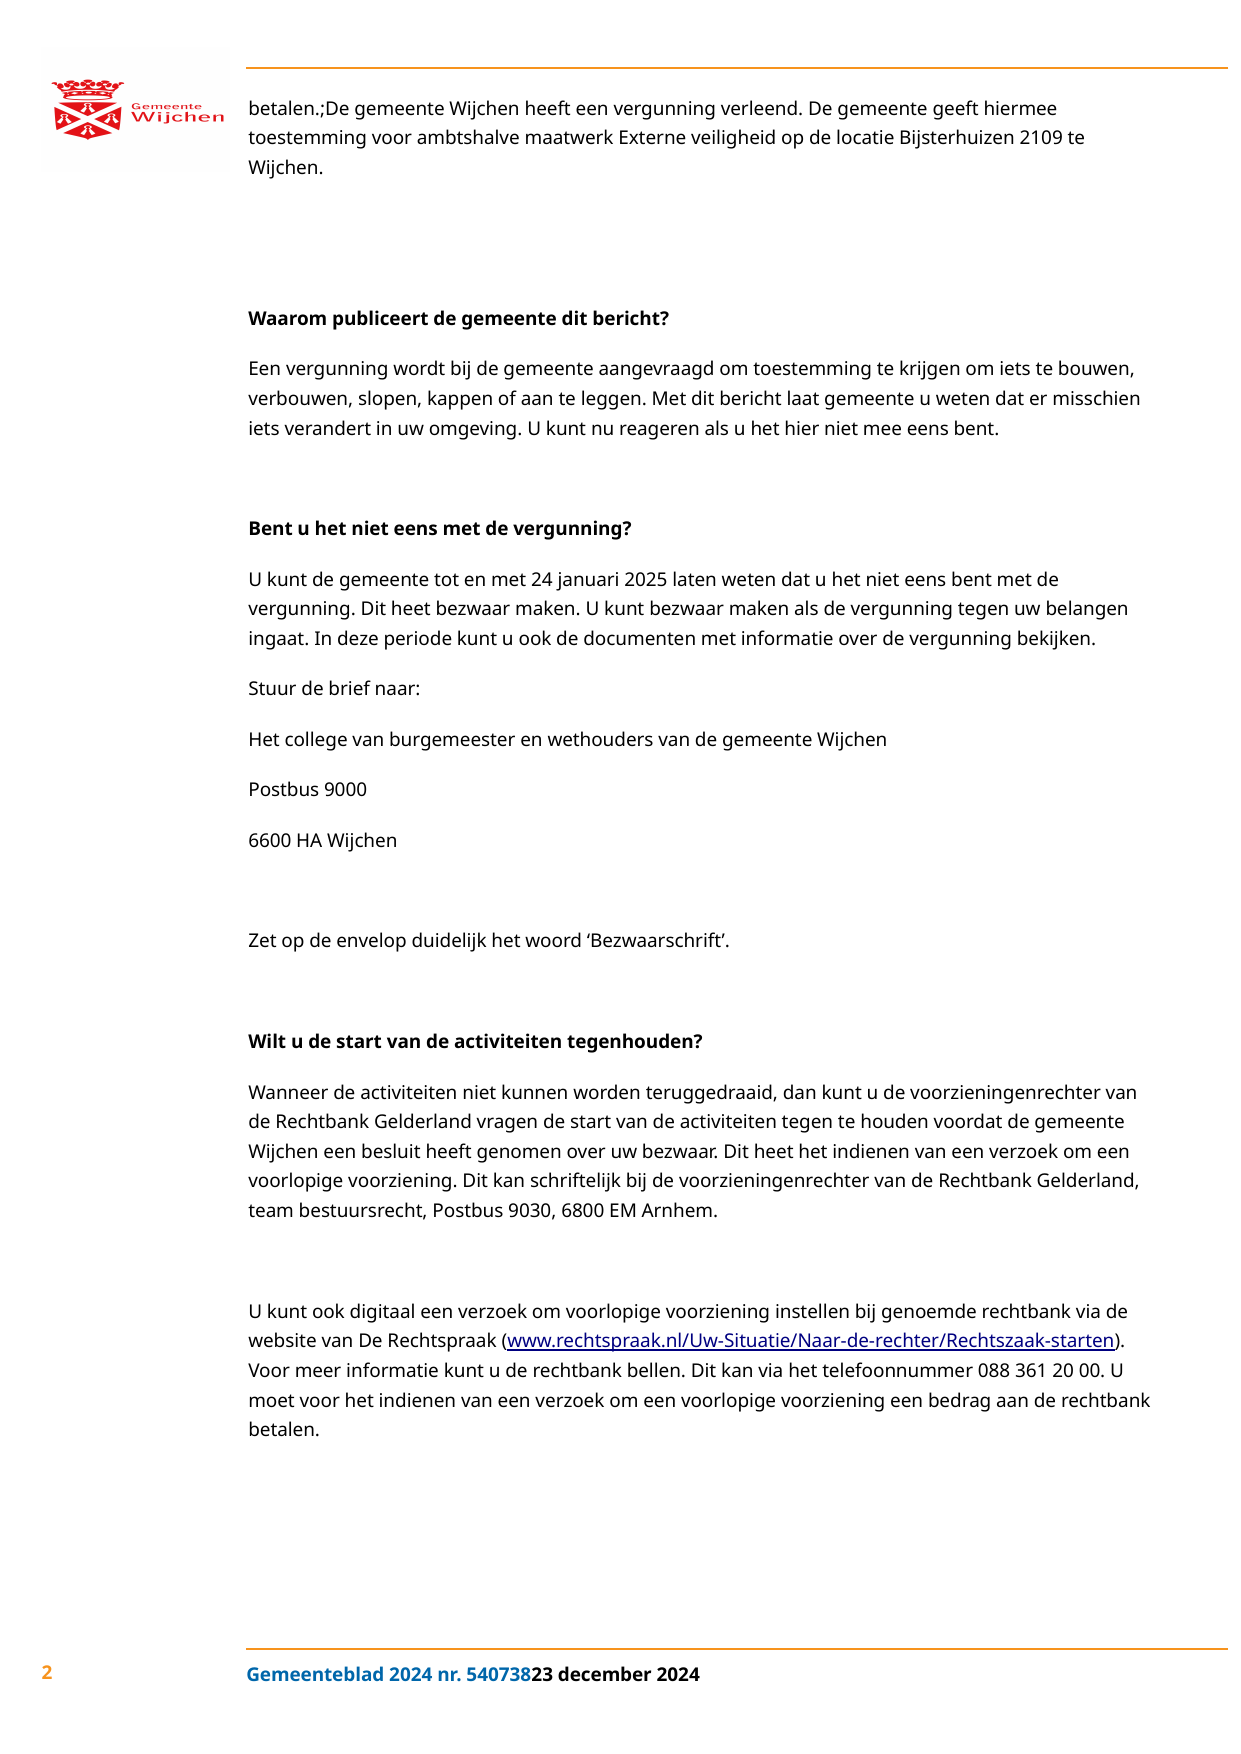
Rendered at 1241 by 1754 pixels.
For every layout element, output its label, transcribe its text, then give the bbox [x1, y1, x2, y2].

text Het college van burgemeester en wethouders van de gemeente Wijchen [248, 726, 1152, 752]
text Waarom publiceert de gemeente dit bericht? [248, 305, 1152, 331]
text Zet op de envelop duidelijk het woord ‘Bezwaarschrift’. [248, 928, 1152, 953]
picture [41, 47, 231, 172]
text Stuur de brief naar: [248, 676, 1152, 701]
text U kunt ook digitaal een verzoek om voorlopige voorziening instellen bij genoemde rechtbank via de website van De Rechtspraak (www.rechtspraak.nl/Uw-Situatie/Naar-de-rechter/Rechtszaak-starten). Voor meer informatie kunt u de rechtbank bellen. Dit kan via het telefoonnummer 088 361 20 00. U moet voor het indienen van een verzoek om een voorlopige voorziening een bedrag aan de rechtbank betalen. [248, 1298, 1152, 1442]
text Wilt u de start van de activiteiten tegenhouden? [248, 1028, 1152, 1054]
text Een vergunning wordt bij de gemeente aangevraagd om toestemming te krijgen om iets te bouwen, verbouwen, slopen, kappen of aan te leggen. Met dit bericht laat gemeente u weten dat er misschien iets verandert in uw omgeving. U kunt nu reageren als u het hier niet mee eens bent. [248, 356, 1152, 441]
text Postbus 9000 [248, 776, 1152, 802]
text betalen.;De gemeente Wijchen heeft een vergunning verleend. De gemeente geeft hiermee toestemming voor ambtshalve maatwerk Externe veiligheid op de locatie Bijsterhuizen 2109 te Wijchen. [248, 95, 1152, 180]
text Wanneer de activiteiten niet kunnen worden teruggedraaid, dan kunt u de voorzieningenrechter van de Rechtbank Gelderland vragen de start van de activiteiten tegen te houden voordat de gemeente Wijchen een besluit heeft genomen over uw bezwaar. Dit heet het indienen van een verzoek om een voorlopige voorziening. Dit kan schriftelijk bij de voorzieningenrechter van de Rechtbank Gelderland, team bestuursrecht, Postbus 9030, 6800 EM Arnhem. [248, 1079, 1152, 1223]
text 6600 HA Wijchen [248, 827, 1152, 853]
text Bent u het niet eens met de vergunning? [248, 516, 1152, 541]
text U kunt de gemeente tot en met 24 januari 2025 laten weten dat u het niet eens bent met de vergunning. Dit heet bezwaar maken. U kunt bezwaar maken als de vergunning tegen uw belangen ingaat. In deze periode kunt u ook de documenten met informatie over de vergunning bekijken. [248, 566, 1152, 651]
